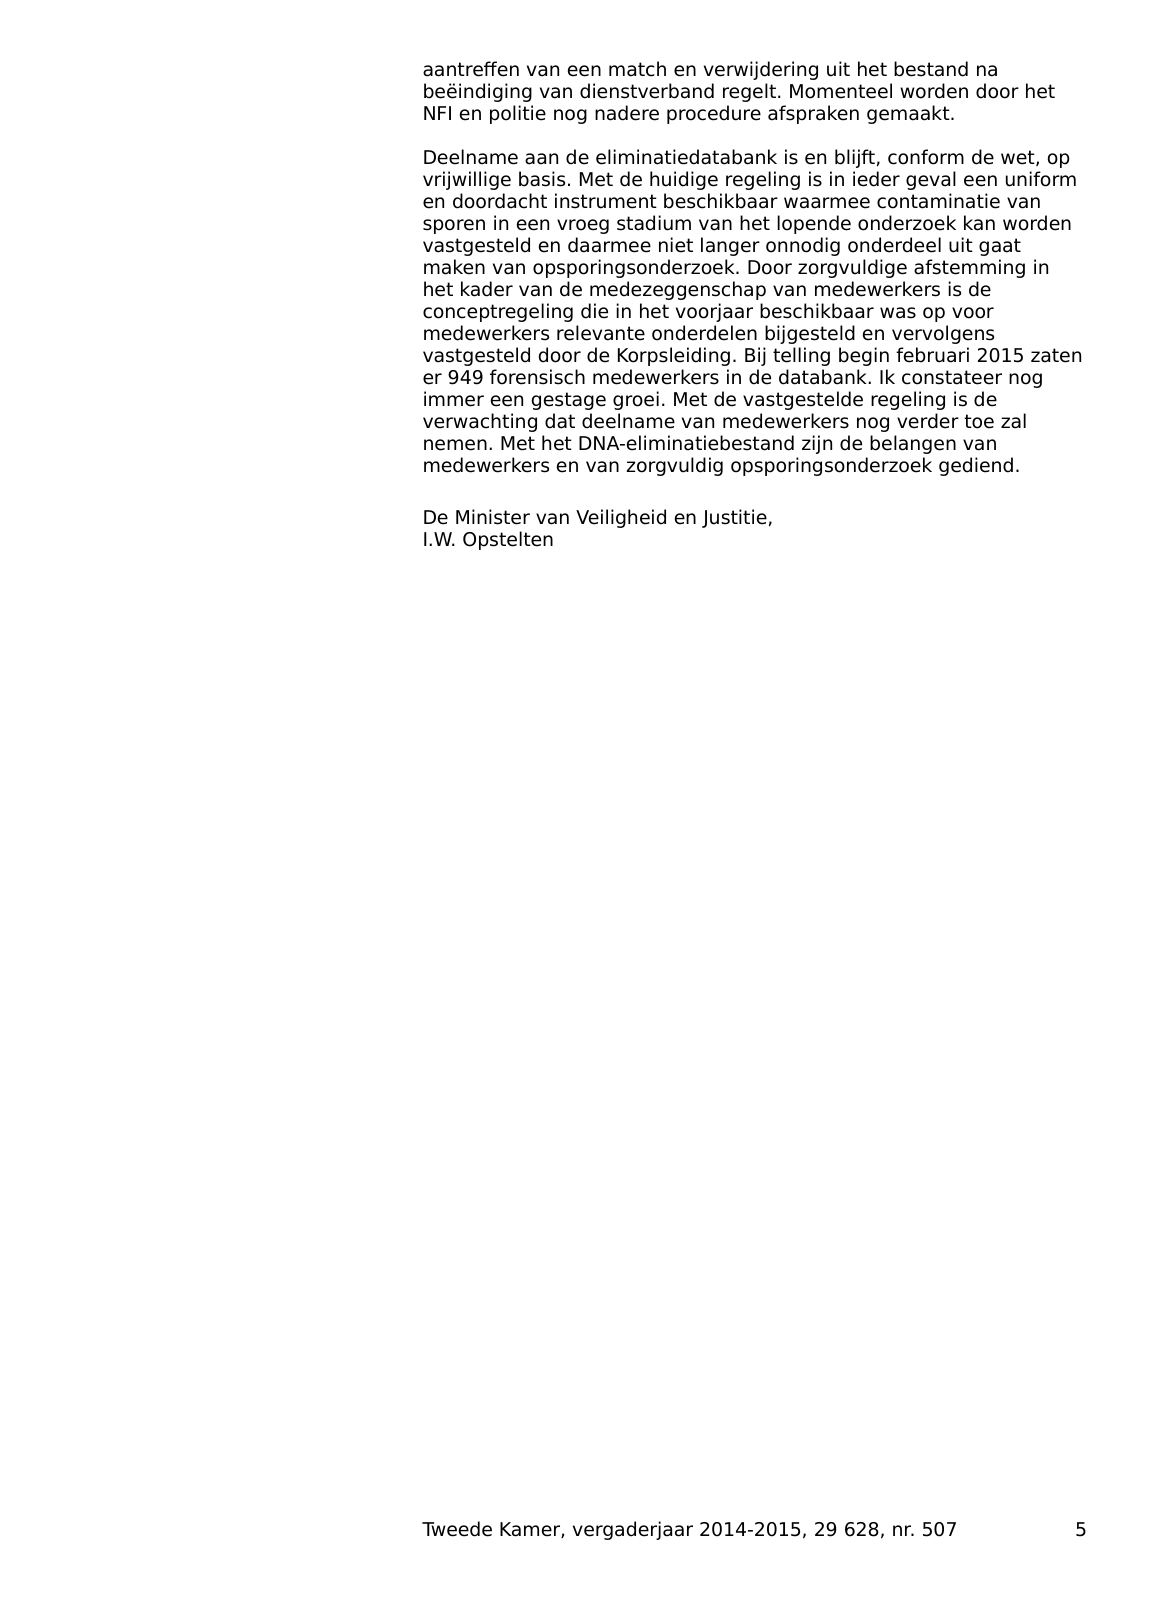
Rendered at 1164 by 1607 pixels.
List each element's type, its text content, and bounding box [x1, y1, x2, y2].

text Deelname aan de eliminatiedatabank is en blijft, conform de wet, op vrijwillige basis. Met de huidige regeling is in ieder geval een uniform en doordacht instrument beschikbaar waarmee contaminatie van sporen in een vroeg stadium van het lopende onderzoek kan worden vastgesteld en daarmee niet langer onnodig onderdeel uit gaat maken van opsporingsonderzoek. Door zorgvuldige afstemming in het kader van de medezeggenschap van medewerkers is de conceptregeling die in het voorjaar beschikbaar was op voor medewerkers relevante onderdelen bijgesteld en vervolgens vastgesteld door de Korpsleiding. Bij telling begin februari 2015 zaten er 949 forensisch medewerkers in de databank. Ik constateer nog immer een gestage groei. Met de vastgestelde regeling is de verwachting dat deelname van medewerkers nog verder toe zal nemen. Met het DNA-eliminatiebestand zijn de belangen van medewerkers en van zorgvuldig opsporingsonderzoek gediend. [422, 147, 1087, 477]
text De Minister van Veiligheid en Justitie, I.W. Opstelten [422, 507, 1087, 551]
text aantreffen van een match en verwijdering uit het bestand na beëindiging van dienstverband regelt. Momenteel worden door het NFI en politie nog nadere procedure afspraken gemaakt. [422, 59, 1087, 125]
